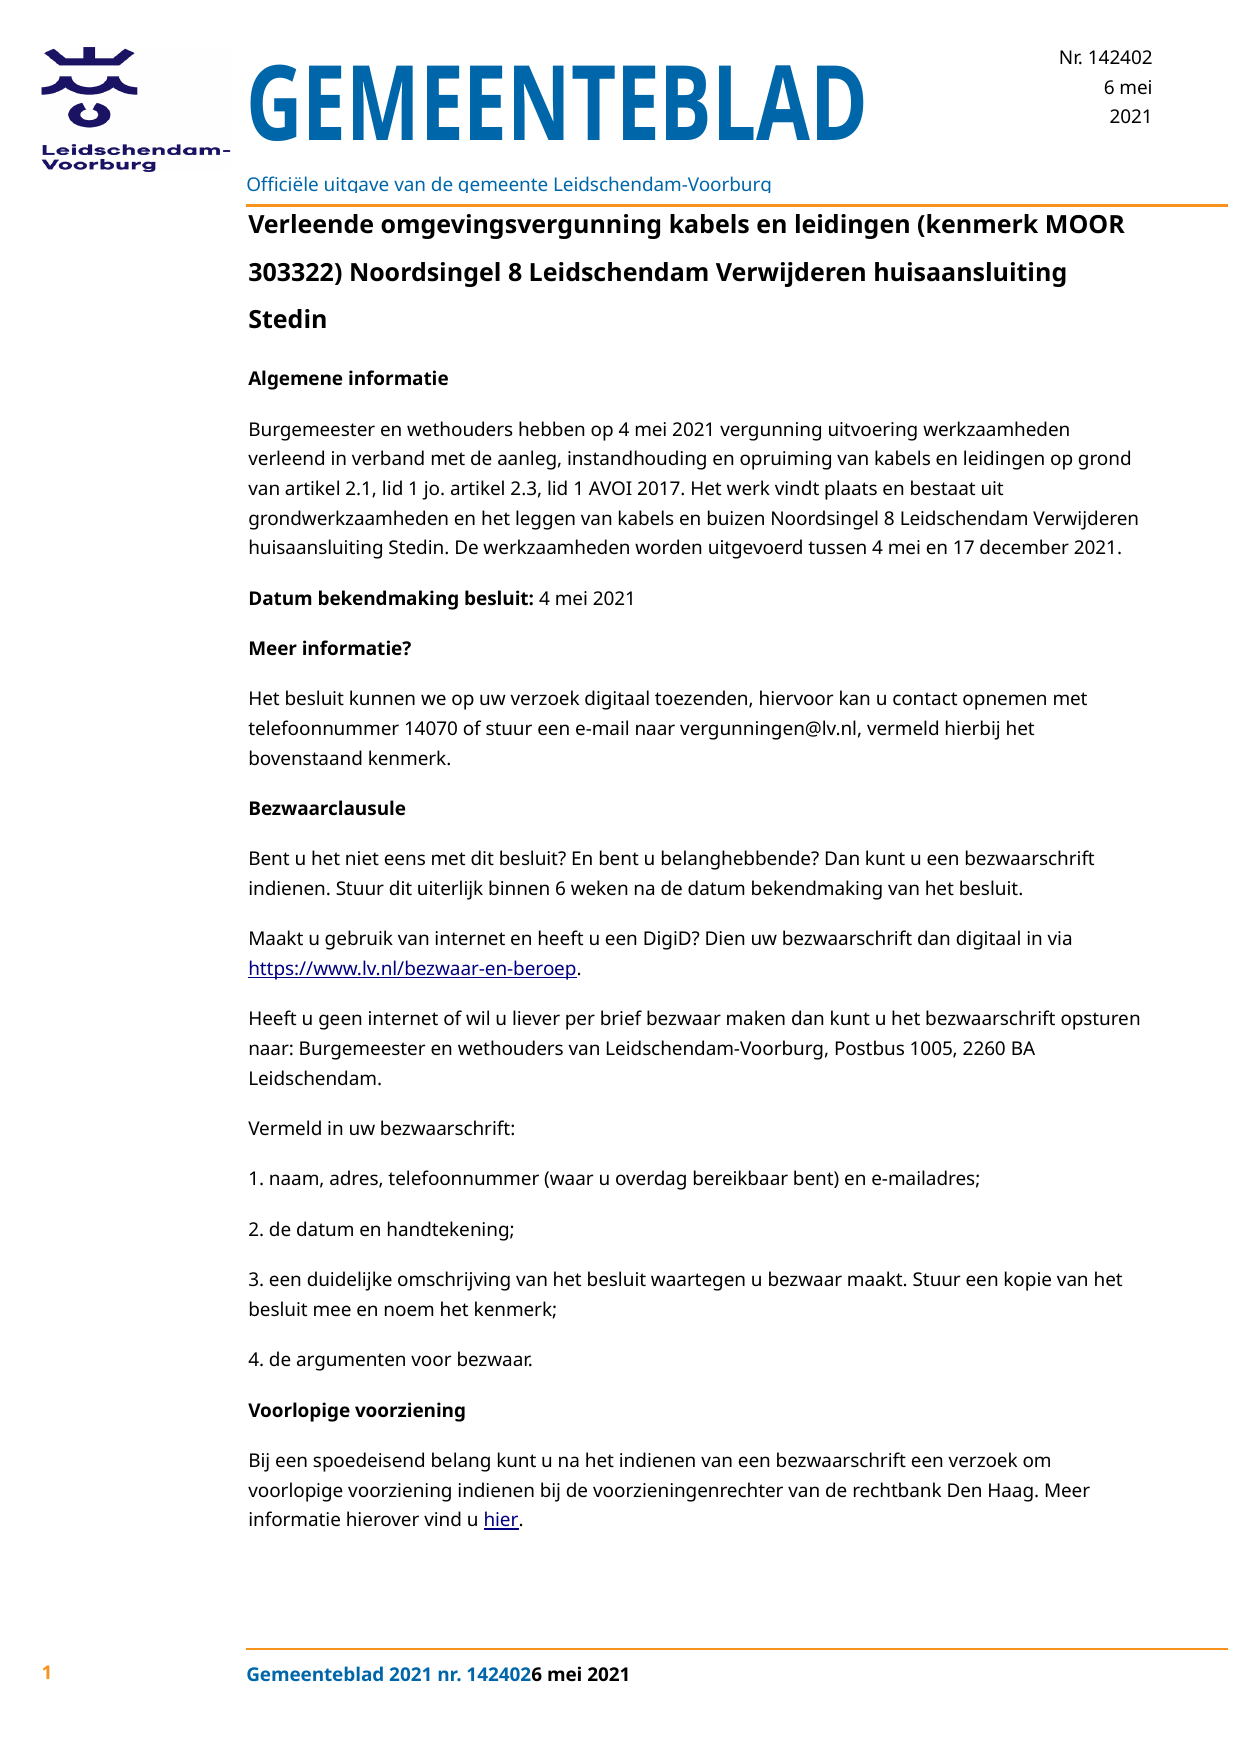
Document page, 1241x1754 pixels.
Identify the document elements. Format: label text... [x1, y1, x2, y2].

text Meer informatie? [248, 635, 1152, 661]
picture [41, 47, 231, 172]
text Bij een spoedeisend belang kunt u na het indienen van een bezwaarschrift een verzoek om voorlopige voorziening indienen bij de voorzieningenrechter van de rechtbank Den Haag. Meer informatie hierover vind u hier. [248, 1447, 1152, 1532]
text Heeft u geen internet of wil u liever per brief bezwaar maken dan kunt u het bezwaarschrift opsturen naar: Burgemeester en wethouders van Leidschendam-Voorburg, Postbus 1005, 2260 BA Leidschendam. [248, 1006, 1152, 1090]
text Algemene informatie [248, 366, 1152, 391]
text 1. naam, adres, telefoonnummer (waar u overdag bereikbaar bent) en e-mailadres; [248, 1166, 1152, 1191]
text Verleende omgevingsvergunning kabels en leidingen (kenmerk MOOR 303322) Noordsingel 8 Leidschendam Verwijderen huisaansluiting Stedin [248, 207, 1152, 336]
text Datum bekendmaking besluit: 4 mei 2021 [248, 585, 1152, 610]
text Voorlopige voorziening [248, 1397, 1152, 1422]
text Burgemeester en wethouders hebben op 4 mei 2021 vergunning uitvoering werkzaamheden verleend in verband met de aanleg, instandhouding en opruiming van kabels en leidingen op grond van artikel 2.1, lid 1 jo. artikel 2.3, lid 1 AVOI 2017. Het werk vindt plaats en bestaat uit grondwerkzaamheden en het leggen van kabels en buizen Noordsingel 8 Leidschendam Verwijderen huisaansluiting Stedin. De werkzaamheden worden uitgevoerd tussen 4 mei en 17 december 2021. [248, 416, 1152, 560]
text 3. een duidelijke omschrijving van het besluit waartegen u bezwaar maakt. Stuur een kopie van het besluit mee en noem het kenmerk; [248, 1266, 1152, 1322]
text Vermeld in uw bezwaarschrift: [248, 1115, 1152, 1141]
text Bent u het niet eens met dit besluit? En bent u belanghebbende? Dan kunt u een bezwaarschrift indienen. Stuur dit uiterlijk binnen 6 weken na de datum bekendmaking van het besluit. [248, 846, 1152, 901]
text Het besluit kunnen we op uw verzoek digitaal toezenden, hiervoor kan u contact opnemen met telefoonnummer 14070 of stuur een e-mail naar vergunningen@lv.nl, vermeld hierbij het bovenstaand kenmerk. [248, 686, 1152, 770]
text 4. de argumenten voor bezwaar. [248, 1346, 1152, 1372]
text Maakt u gebruik van internet en heeft u een DigiD? Dien uw bezwaarschrift dan digitaal in via https://www.lv.nl/bezwaar-en-beroep. [248, 926, 1152, 981]
text 2. de datum en handtekening; [248, 1216, 1152, 1242]
text Bezwaarclausule [248, 795, 1152, 821]
